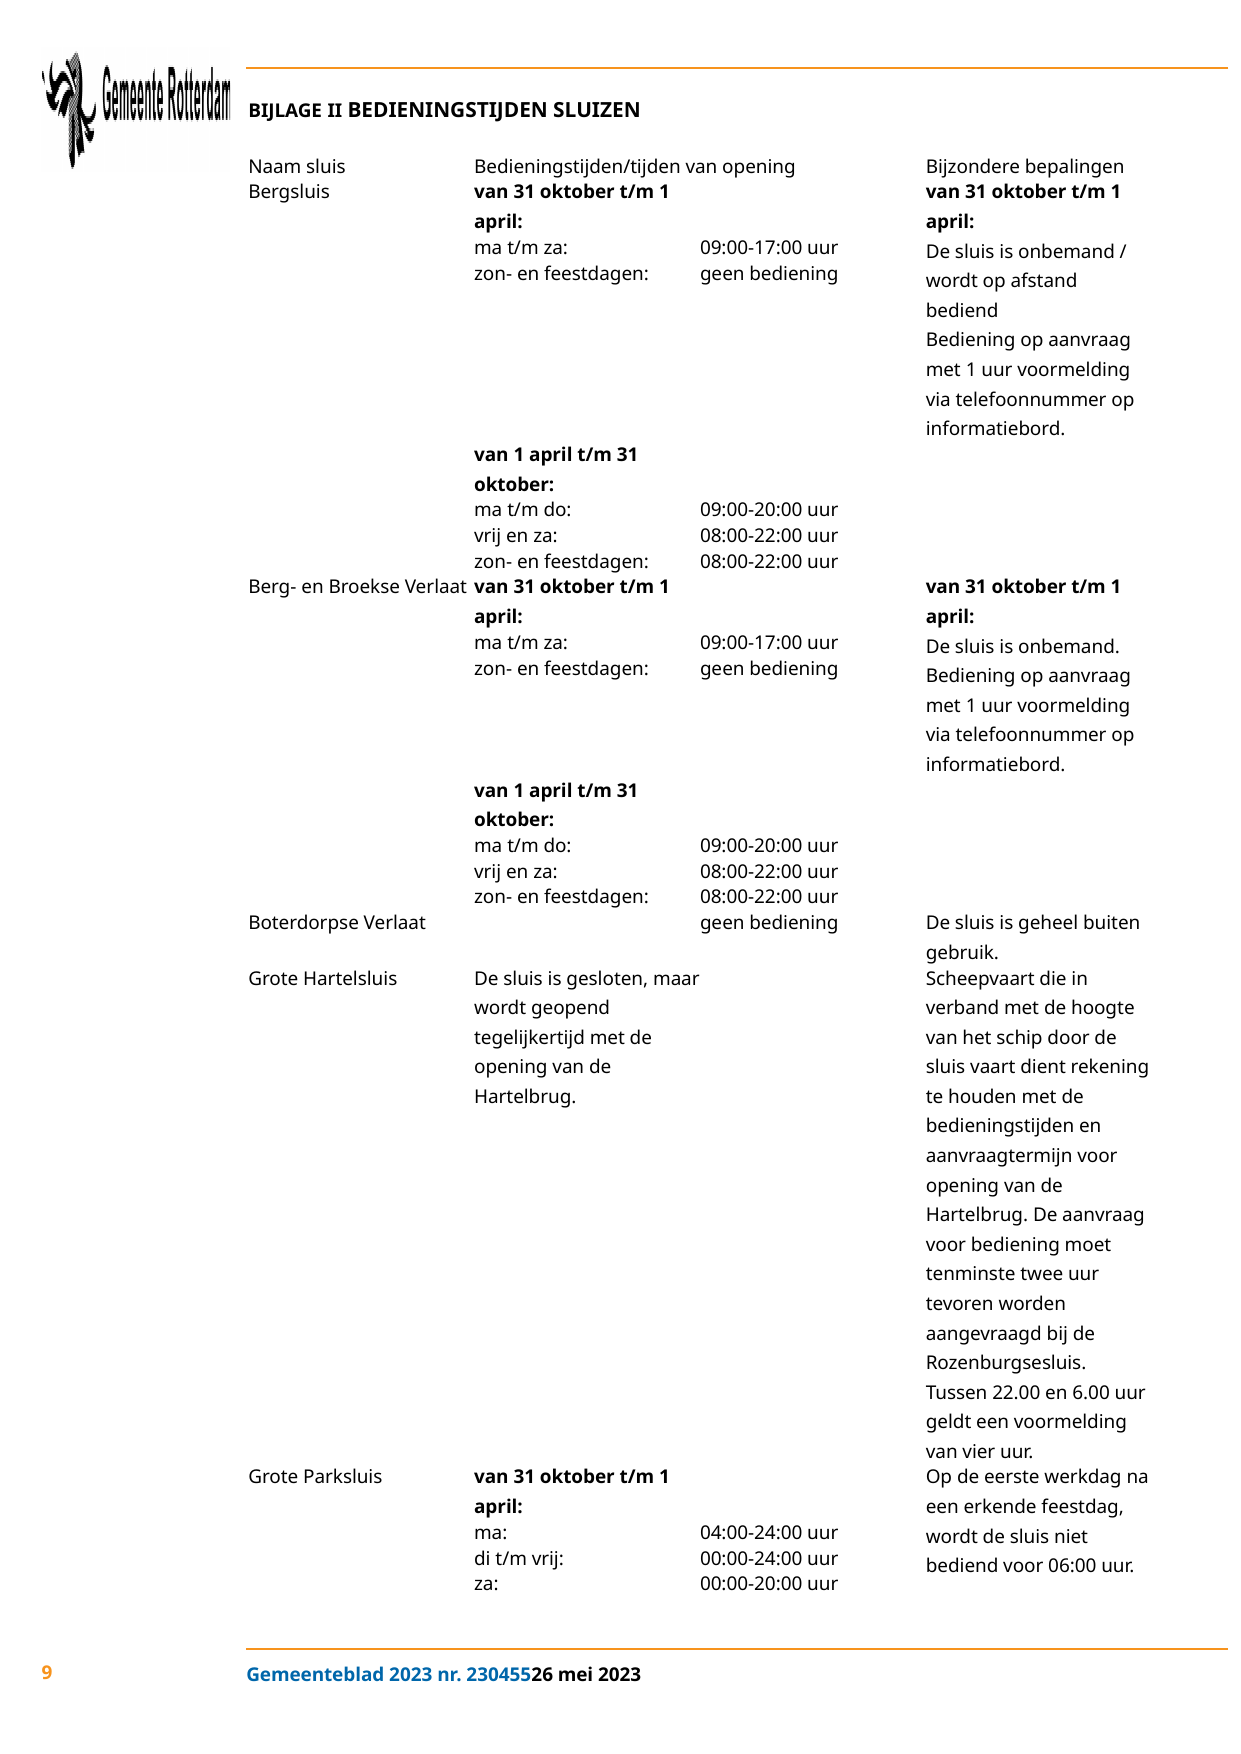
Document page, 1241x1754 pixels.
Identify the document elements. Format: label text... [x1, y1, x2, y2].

table_cell zon- en feestdagen: [474, 884, 700, 909]
table_cell ma t/m za: [474, 234, 700, 260]
table_cell De sluis is gesloten, maar wordt geopend tegelijkertijd met de opening van de Hartelbrug. [474, 965, 700, 1464]
table_cell [926, 441, 1152, 574]
table_cell 09:00-20:00 uur [700, 832, 926, 858]
table_header Bijzondere bepalingen [926, 153, 1152, 179]
table_cell van 31 oktober t/m 1 april: De sluis is onbemand / wordt op afstand bediend Bediening op aanvraag met 1 uur voormelding via telefoonnummer op informatiebord. [926, 179, 1152, 441]
table_cell Op de eerste werkdag na een erkende feestdag, wordt de sluis niet bediend voor 06:00 uur. [926, 1464, 1152, 1596]
table_header Bedieningstijden/tijden van opening [474, 153, 926, 179]
table_cell 04:00-24:00 uur [700, 1519, 926, 1545]
table_cell Boterdorpse Verlaat [248, 909, 474, 965]
table_cell De sluis is geheel buiten gebruik. [926, 909, 1152, 965]
table_header Naam sluis [248, 153, 474, 179]
table_cell Berg- en Broekse Verlaat [248, 574, 474, 909]
table_cell vrij en za: [474, 522, 700, 548]
table_cell 00:00-24:00 uur [700, 1545, 926, 1571]
table_cell geen bediening [700, 260, 926, 441]
table_cell [700, 441, 926, 496]
table_cell 08:00-22:00 uur [700, 522, 926, 548]
table_cell [700, 574, 926, 629]
table_cell van 1 april t/m 31 oktober: [474, 441, 700, 496]
table_cell van 31 oktober t/m 1 april: [474, 179, 700, 234]
table_cell 00:00-20:00 uur [700, 1571, 926, 1596]
table_cell 08:00-22:00 uur [700, 884, 926, 909]
table_cell [700, 965, 926, 1464]
table_cell 09:00-17:00 uur [700, 629, 926, 655]
table_cell geen bediening [700, 909, 926, 965]
table_cell geen bediening [700, 655, 926, 777]
table_cell van 1 april t/m 31 oktober: [474, 777, 700, 832]
table_cell 08:00-22:00 uur [700, 548, 926, 574]
table_cell 08:00-22:00 uur [700, 858, 926, 884]
table_cell ma t/m za: [474, 629, 700, 655]
table_cell ma t/m do: [474, 496, 700, 522]
picture [41, 47, 231, 172]
table_cell di t/m vrij: [474, 1545, 700, 1571]
table_cell van 31 oktober t/m 1 april: De sluis is onbemand. Bediening op aanvraag met 1 uur voormelding via telefoonnummer op informatiebord. [926, 574, 1152, 777]
table_cell Grote Hartelsluis [248, 965, 474, 1464]
table_cell van 31 oktober t/m 1 april: [474, 574, 700, 629]
table_cell [926, 777, 1152, 909]
table_cell Bergsluis [248, 179, 474, 574]
table_cell zon- en feestdagen: [474, 655, 700, 777]
table_cell 09:00-20:00 uur [700, 496, 926, 522]
table_cell [474, 909, 700, 965]
text BIJLAGE II BEDIENINGSTIJDEN SLUIZEN [248, 95, 1152, 123]
table_cell [700, 1464, 926, 1519]
table_cell za: [474, 1571, 700, 1596]
table_cell Grote Parksluis [248, 1464, 474, 1596]
table_cell vrij en za: [474, 858, 700, 884]
table_cell 09:00-17:00 uur [700, 234, 926, 260]
table_cell zon- en feestdagen: [474, 260, 700, 441]
table_cell Scheepvaart die in verband met de hoogte van het schip door de sluis vaart dient rekening te houden met de bedieningstijden en aanvraagtermijn voor opening van de Hartelbrug. De aanvraag voor bediening moet tenminste twee uur tevoren worden aangevraagd bij de Rozenburgsesluis. Tussen 22.00 en 6.00 uur geldt een voormelding van vier uur. [926, 965, 1152, 1464]
table_cell [700, 179, 926, 234]
table_cell zon- en feestdagen: [474, 548, 700, 574]
table_cell ma: [474, 1519, 700, 1545]
table_cell ma t/m do: [474, 832, 700, 858]
table_cell [700, 777, 926, 832]
table_cell van 31 oktober t/m 1 april: [474, 1464, 700, 1519]
